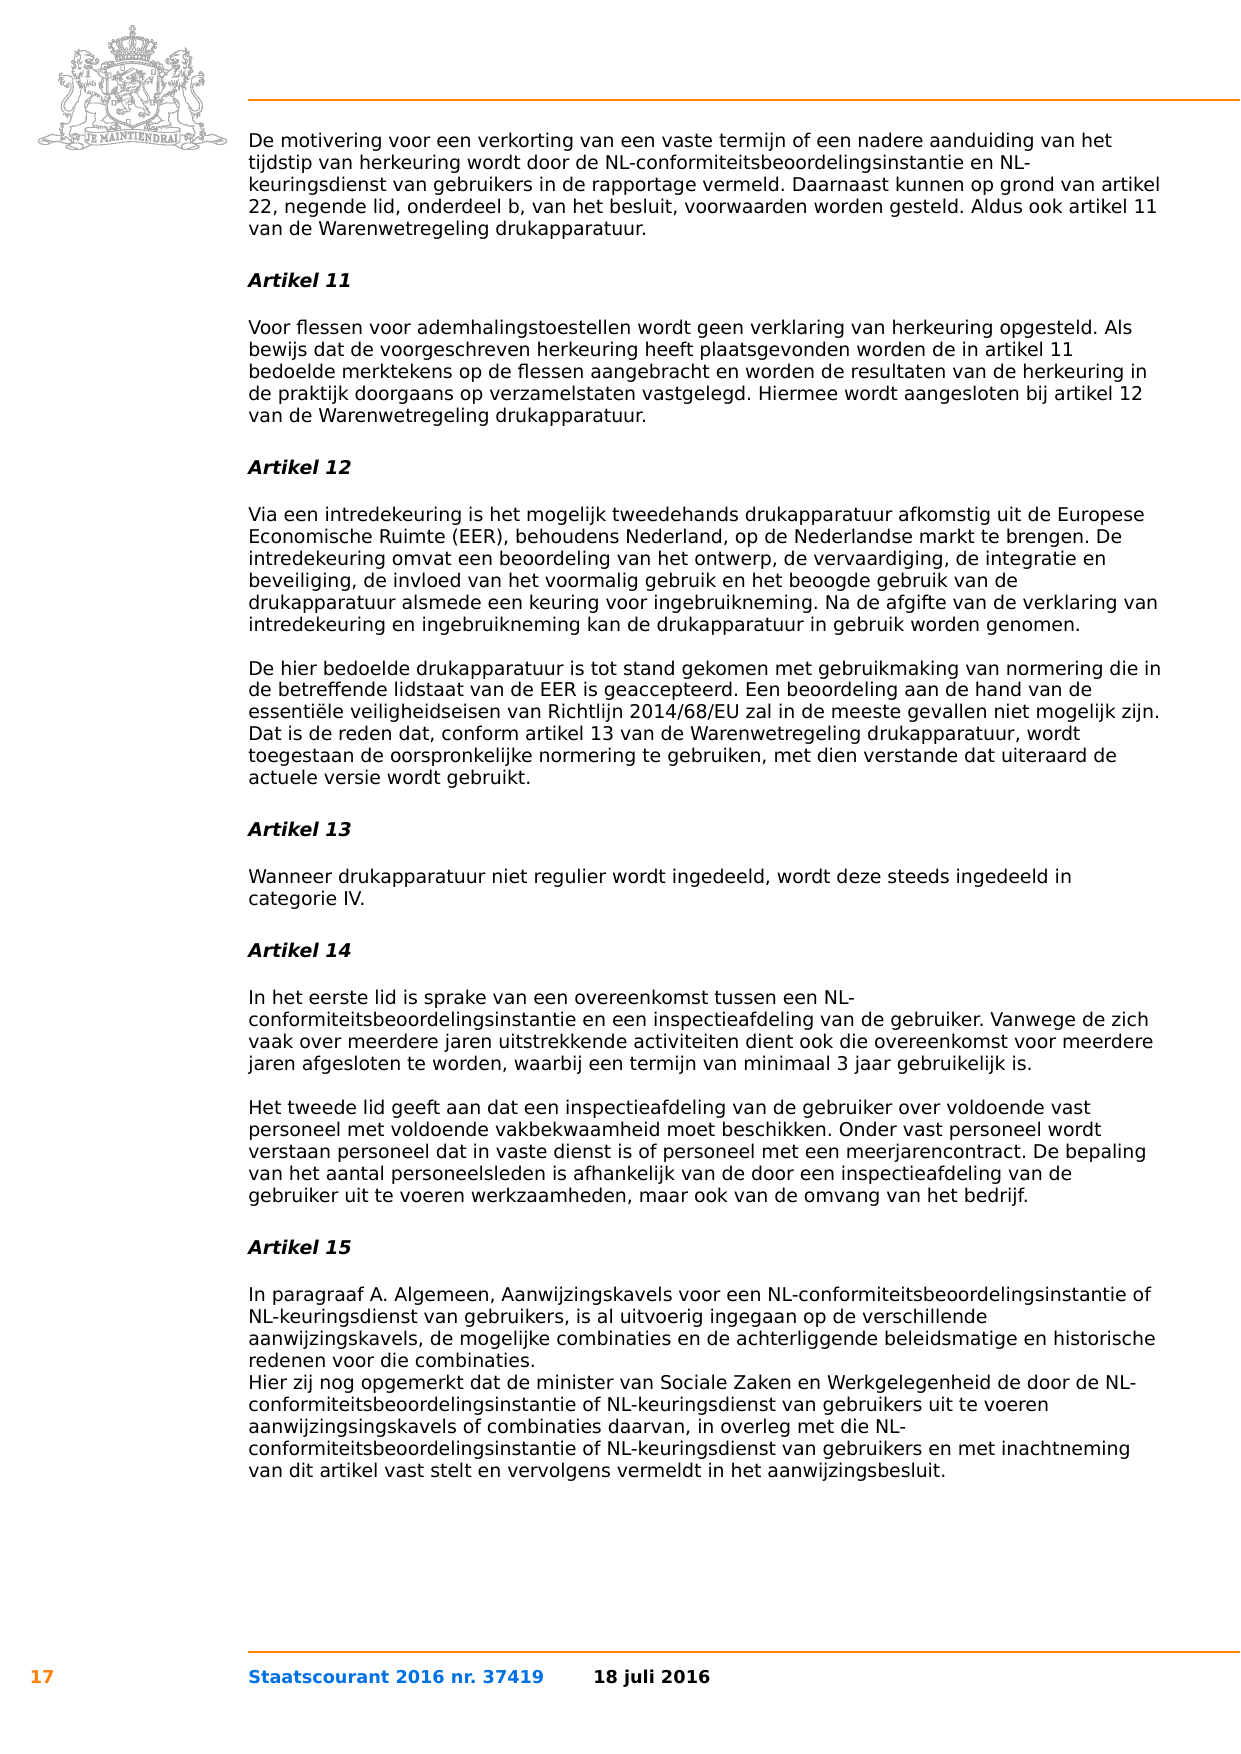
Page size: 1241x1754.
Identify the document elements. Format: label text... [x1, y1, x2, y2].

text Wanneer drukapparatuur niet regulier wordt ingedeeld, wordt deze steeds ingedeeld in categorie IV. [248, 866, 1163, 910]
subtitle Artikel 13 [248, 819, 1163, 841]
text In het eerste lid is sprake van een overeenkomst tussen een NL-conformiteitsbeoordelingsinstantie en een inspectieafdeling van de gebruiker. Vanwege de zich vaak over meerdere jaren uitstrekkende activiteiten dient ook die overeenkomst voor meerdere jaren afgesloten te worden, waarbij een termijn van minimaal 3 jaar gebruikelijk is. [248, 987, 1163, 1075]
text Het tweede lid geeft aan dat een inspectieafdeling van de gebruiker over voldoende vast personeel met voldoende vakbekwaamheid moet beschikken. Onder vast personeel wordt verstaan personeel dat in vaste dienst is of personeel met een meerjarencontract. De bepaling van het aantal personeelsleden is afhankelijk van de door een inspectieafdeling van de gebruiker uit te voeren werkzaamheden, maar ook van de omvang van het bedrijf. [248, 1097, 1163, 1207]
text De hier bedoelde drukapparatuur is tot stand gekomen met gebruikmaking van normering die in de betreffende lidstaat van de EER is geaccepteerd. Een beoordeling aan de hand van de essentiële veiligheidseisen van Richtlijn 2014/68/EU zal in de meeste gevallen niet mogelijk zijn. Dat is de reden dat, conform artikel 13 van de Warenwetregeling drukapparatuur, wordt toegestaan de oorspronkelijke normering te gebruiken, met dien verstande dat uiteraard de actuele versie wordt gebruikt. [248, 657, 1163, 789]
subtitle Artikel 11 [248, 270, 1163, 292]
subtitle Artikel 12 [248, 457, 1163, 479]
text In paragraaf A. Algemeen, Aanwijzingskavels voor een NL-conformiteitsbeoordelingsinstantie of NL-keuringsdienst van gebruikers, is al uitvoerig ingegaan op de verschillende aanwijzingskavels, de mogelijke combinaties en de achterliggende beleidsmatige en historische redenen voor die combinaties. [248, 1284, 1163, 1372]
text Voor flessen voor ademhalingstoestellen wordt geen verklaring van herkeuring opgesteld. Als bewijs dat de voorgeschreven herkeuring heeft plaatsgevonden worden de in artikel 11 bedoelde merktekens op de flessen aangebracht en worden de resultaten van de herkeuring in de praktijk doorgaans op verzamelstaten vastgelegd. Hiermee wordt aangesloten bij artikel 12 van de Warenwetregeling drukapparatuur. [248, 317, 1163, 427]
subtitle Artikel 15 [248, 1237, 1163, 1259]
text Via een intredekeuring is het mogelijk tweedehands drukapparatuur afkomstig uit de Europese Economische Ruimte (EER), behoudens Nederland, op de Nederlandse markt te brengen. De intredekeuring omvat een beoordeling van het ontwerp, de vervaardiging, de integratie en beveiliging, de invloed van het voormalig gebruik en het beoogde gebruik van de drukapparatuur alsmede een keuring voor ingebruikneming. Na de afgifte van de verklaring van intredekeuring en ingebruikneming kan de drukapparatuur in gebruik worden genomen. [248, 504, 1163, 636]
picture [38, 25, 227, 150]
text De motivering voor een verkorting van een vaste termijn of een nadere aanduiding van het tijdstip van herkeuring wordt door de NL-conformiteitsbeoordelingsinstantie en NL-keuringsdienst van gebruikers in de rapportage vermeld. Daarnaast kunnen op grond van artikel 22, negende lid, onderdeel b, van het besluit, voorwaarden worden gesteld. Aldus ook artikel 11 van de Warenwetregeling drukapparatuur. [248, 130, 1163, 240]
subtitle Artikel 14 [248, 940, 1163, 962]
text Hier zij nog opgemerkt dat de minister van Sociale Zaken en Werkgelegenheid de door de NL-conformiteitsbeoordelingsinstantie of NL-keuringsdienst van gebruikers uit te voeren aanwijzingsingskavels of combinaties daarvan, in overleg met die NL-conformiteitsbeoordelingsinstantie of NL-keuringsdienst van gebruikers en met inachtneming van dit artikel vast stelt en vervolgens vermeldt in het aanwijzingsbesluit. [248, 1372, 1163, 1482]
